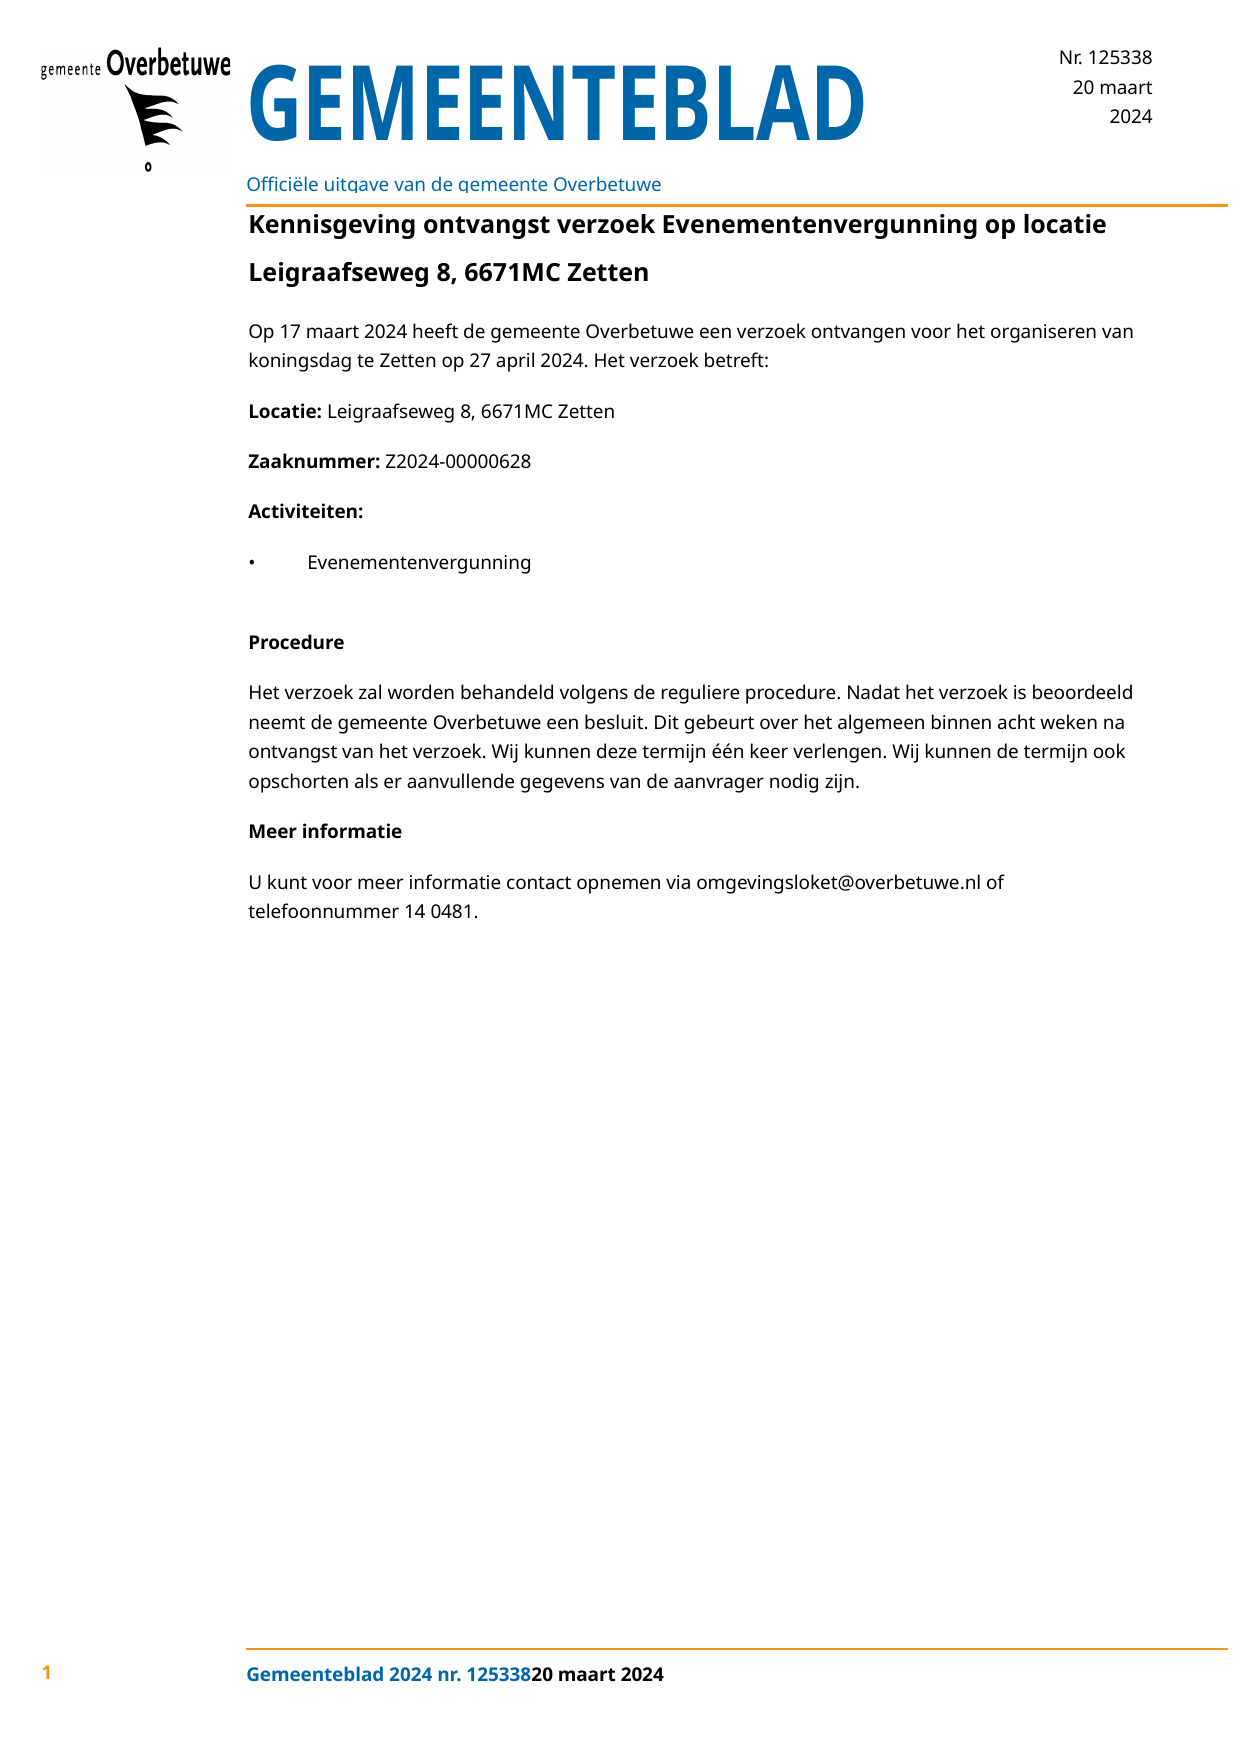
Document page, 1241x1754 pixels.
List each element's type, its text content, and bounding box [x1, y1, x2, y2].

text Activiteiten: [248, 499, 1152, 524]
picture [41, 47, 231, 172]
list Evenementenvergunning [248, 549, 1152, 575]
text Op 17 maart 2024 heeft de gemeente Overbetuwe een verzoek ontvangen voor het organiseren van koningsdag te Zetten op 27 april 2024. Het verzoek betreft: [248, 318, 1152, 373]
text Locatie: Leigraafseweg 8, 6671MC Zetten [248, 398, 1152, 424]
text Het verzoek zal worden behandeld volgens de reguliere procedure. Nadat het verzoek is beoordeeld neemt de gemeente Overbetuwe een besluit. Dit gebeurt over het algemeen binnen acht weken na ontvangst van het verzoek. Wij kunnen deze termijn één keer verlengen. Wij kunnen de termijn ook opschorten als er aanvullende gegevens van de aanvrager nodig zijn. [248, 679, 1152, 794]
text Kennisgeving ontvangst verzoek Evenementenvergunning op locatie Leigraafseweg 8, 6671MC Zetten [248, 207, 1152, 288]
text U kunt voor meer informatie contact opnemen via omgevingsloket@overbetuwe.nl of telefoonnummer 14 0481. [248, 869, 1152, 924]
text Zaaknummer: Z2024-00000628 [248, 448, 1152, 474]
text Procedure [248, 629, 1152, 655]
text Meer informatie [248, 819, 1152, 844]
